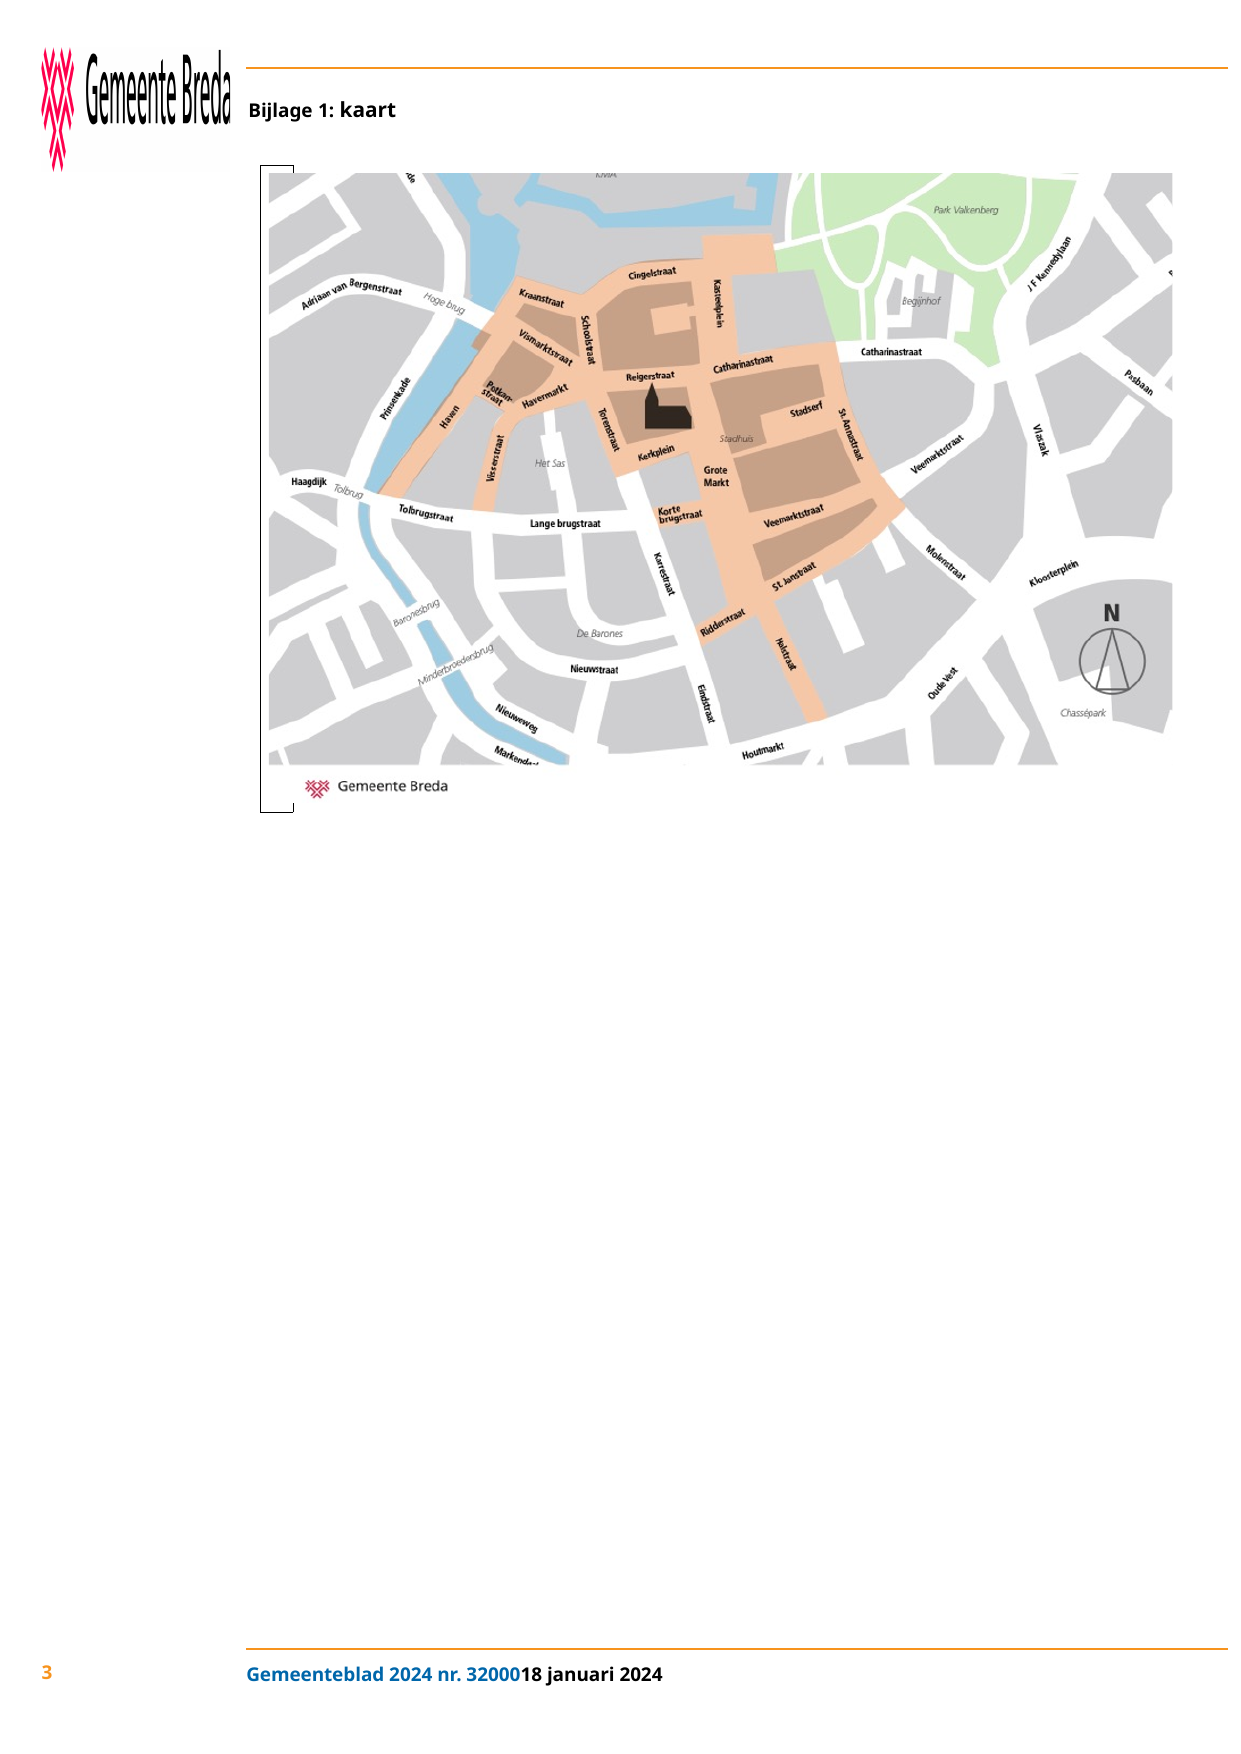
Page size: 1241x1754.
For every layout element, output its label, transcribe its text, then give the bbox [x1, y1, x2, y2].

text Bijlage 1: kaart [248, 95, 1152, 123]
picture [268, 173, 1173, 803]
picture [41, 47, 231, 172]
